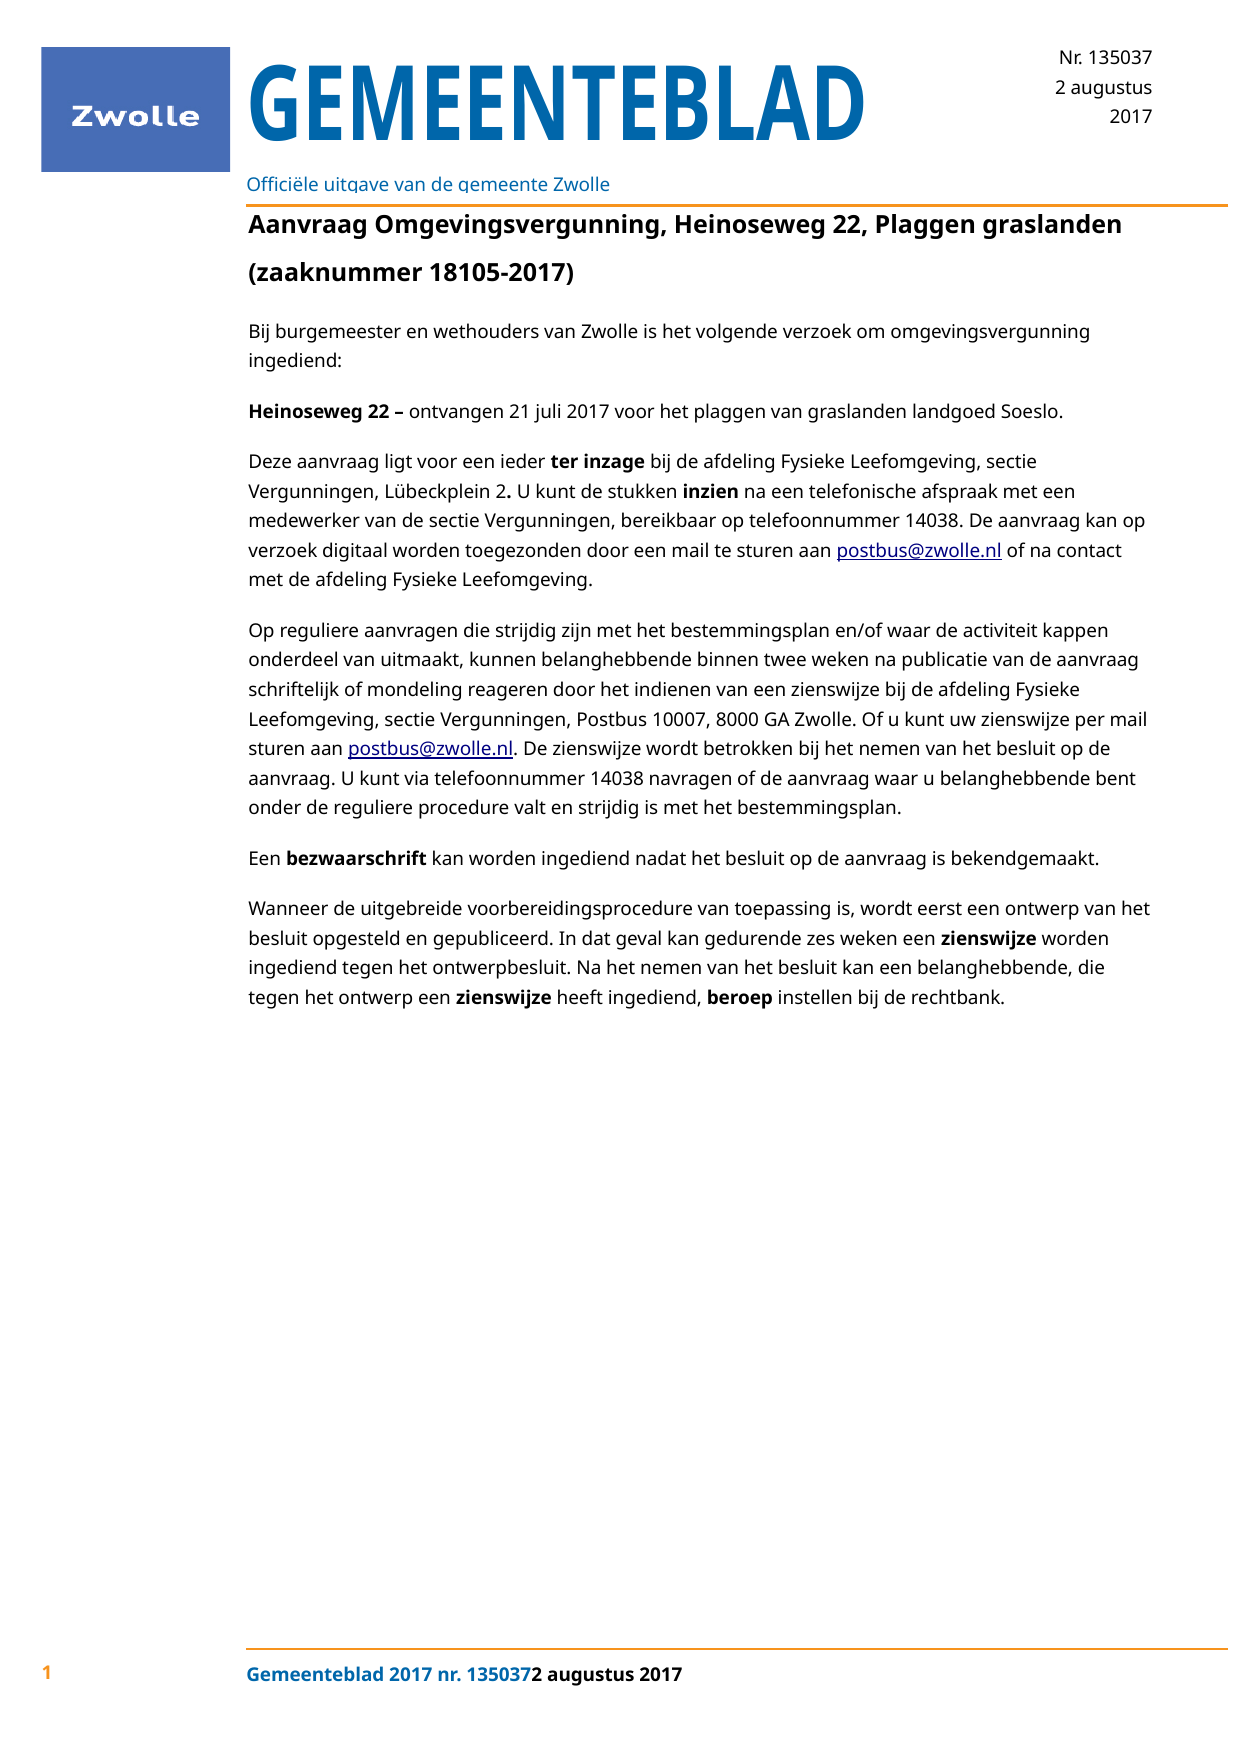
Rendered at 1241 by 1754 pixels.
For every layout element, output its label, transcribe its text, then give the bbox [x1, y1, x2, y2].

text Heinoseweg 22 – ontvangen 21 juli 2017 voor het plaggen van graslanden landgoed Soeslo. [248, 398, 1152, 424]
text Aanvraag Omgevingsvergunning, Heinoseweg 22, Plaggen graslanden (zaaknummer 18105-2017) [248, 207, 1152, 288]
picture [41, 47, 231, 172]
text Wanneer de uitgebreide voorbereidingsprocedure van toepassing is, wordt eerst een ontwerp van het besluit opgesteld en gepubliceerd. In dat geval kan gedurende zes weken een zienswijze worden ingediend tegen het ontwerpbesluit. Na het nemen van het besluit kan een belanghebbende, die tegen het ontwerp een zienswijze heeft ingediend, beroep instellen bij de rechtbank. [248, 895, 1152, 1010]
text Op reguliere aanvragen die strijdig zijn met het bestemmingsplan en/of waar de activiteit kappen onderdeel van uitmaakt, kunnen belanghebbende binnen twee weken na publicatie van de aanvraag schriftelijk of mondeling reageren door het indienen van een zienswijze bij de afdeling Fysieke Leefomgeving, sectie Vergunningen, Postbus 10007, 8000 GA Zwolle. Of u kunt uw zienswijze per mail sturen aan postbus@zwolle.nl. De zienswijze wordt betrokken bij het nemen van het besluit op de aanvraag. U kunt via telefoonnummer 14038 navragen of de aanvraag waar u belanghebbende bent onder de reguliere procedure valt en strijdig is met het bestemmingsplan. [248, 617, 1152, 820]
text Een bezwaarschrift kan worden ingediend nadat het besluit op de aanvraag is bekendgemaakt. [248, 845, 1152, 871]
text Deze aanvraag ligt voor een ieder ter inzage bij de afdeling Fysieke Leefomgeving, sectie Vergunningen, Lübeckplein 2. U kunt de stukken inzien na een telefonische afspraak met een medewerker van de sectie Vergunningen, bereikbaar op telefoonnummer 14038. De aanvraag kan op verzoek digitaal worden toegezonden door een mail te sturen aan postbus@zwolle.nl of na contact met de afdeling Fysieke Leefomgeving. [248, 448, 1152, 592]
text Bij burgemeester en wethouders van Zwolle is het volgende verzoek om omgevingsvergunning ingediend: [248, 318, 1152, 373]
